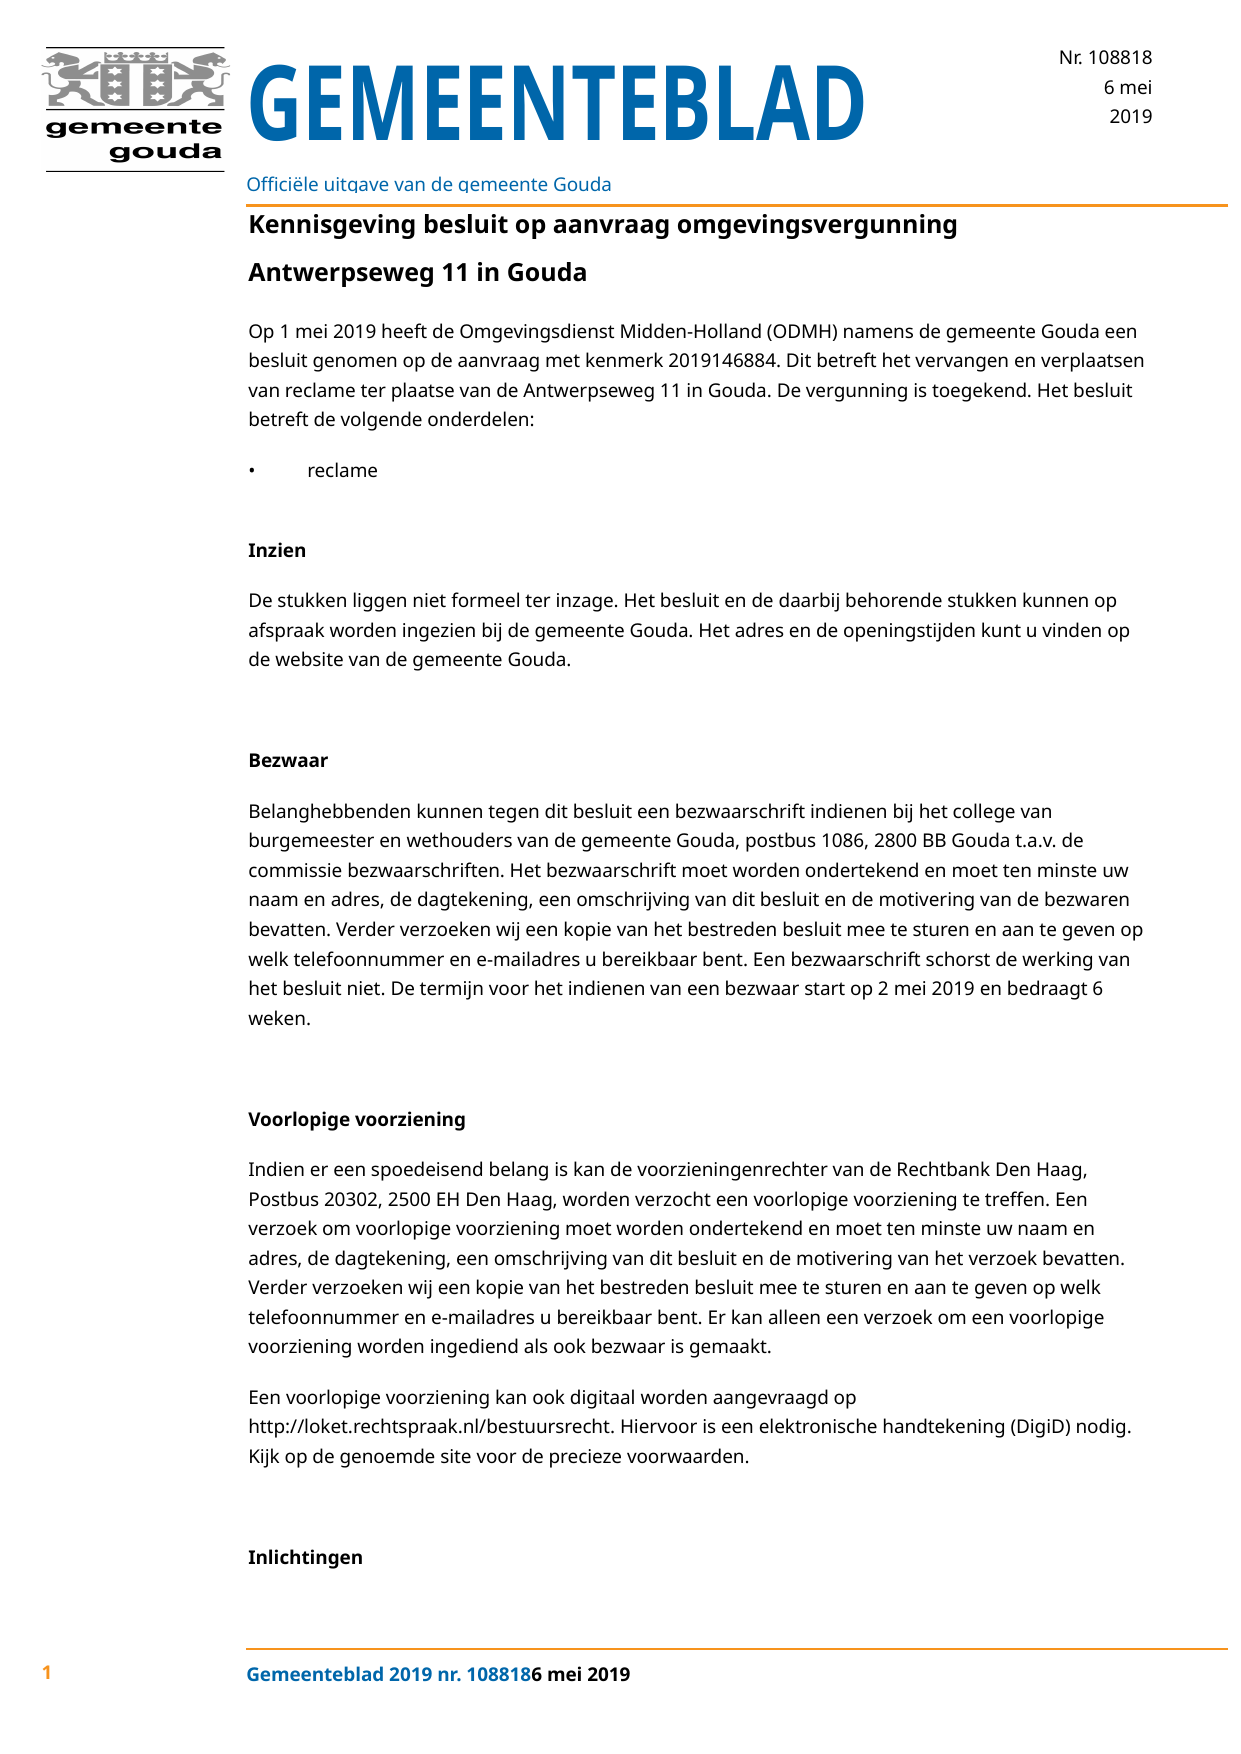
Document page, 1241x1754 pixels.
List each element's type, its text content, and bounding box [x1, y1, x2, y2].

text Voorlopige voorziening [248, 1106, 1152, 1132]
text Inlichtingen [248, 1544, 1152, 1570]
text Bezwaar [248, 747, 1152, 773]
text Op 1 mei 2019 heeft de Omgevingsdienst Midden-Holland (ODMH) namens de gemeente Gouda een besluit genomen op de aanvraag met kenmerk 2019146884. Dit betreft het vervangen en verplaatsen van reclame ter plaatse van de Antwerpseweg 11 in Gouda. De vergunning is toegekend. Het besluit betreft de volgende onderdelen: [248, 318, 1152, 432]
text Inzien [248, 537, 1152, 563]
text Belanghebbenden kunnen tegen dit besluit een bezwaarschrift indienen bij het college van burgemeester en wethouders van de gemeente Gouda, postbus 1086, 2800 BB Gouda t.a.v. de commissie bezwaarschriften. Het bezwaarschrift moet worden ondertekend en moet ten minste uw naam en adres, de dagtekening, een omschrijving van dit besluit en de motivering van de bezwaren bevatten. Verder verzoeken wij een kopie van het bestreden besluit mee te sturen en aan te geven op welk telefoonnummer en e-mailadres u bereikbaar bent. Een bezwaarschrift schorst de werking van het besluit niet. De termijn voor het indienen van een bezwaar start op 2 mei 2019 en bedraagt 6 weken. [248, 798, 1152, 1031]
text Een voorlopige voorziening kan ook digitaal worden aangevraagd op http://loket.rechtspraak.nl/bestuursrecht. Hiervoor is een elektronische handtekening (DigiD) nodig. Kijk op de genoemde site voor de precieze voorwaarden. [248, 1384, 1152, 1469]
text Kennisgeving besluit op aanvraag omgevingsvergunning Antwerpseweg 11 in Gouda [248, 207, 1152, 288]
text Indien er een spoedeisend belang is kan de voorzieningenrechter van de Rechtbank Den Haag, Postbus 20302, 2500 EH Den Haag, worden verzocht een voorlopige voorziening te treffen. Een verzoek om voorlopige voorziening moet worden ondertekend en moet ten minste uw naam en adres, de dagtekening, een omschrijving van dit besluit en de motivering van het verzoek bevatten. Verder verzoeken wij een kopie van het bestreden besluit mee te sturen en aan te geven op welk telefoonnummer en e-mailadres u bereikbaar bent. Er kan alleen een verzoek om een voorlopige voorziening worden ingediend als ook bezwaar is gemaakt. [248, 1156, 1152, 1359]
list reclame [248, 457, 1152, 483]
picture [41, 47, 231, 172]
text De stukken liggen niet formeel ter inzage. Het besluit en de daarbij behorende stukken kunnen op afspraak worden ingezien bij de gemeente Gouda. Het adres en de openingstijden kunt u vinden op de website van de gemeente Gouda. [248, 587, 1152, 672]
